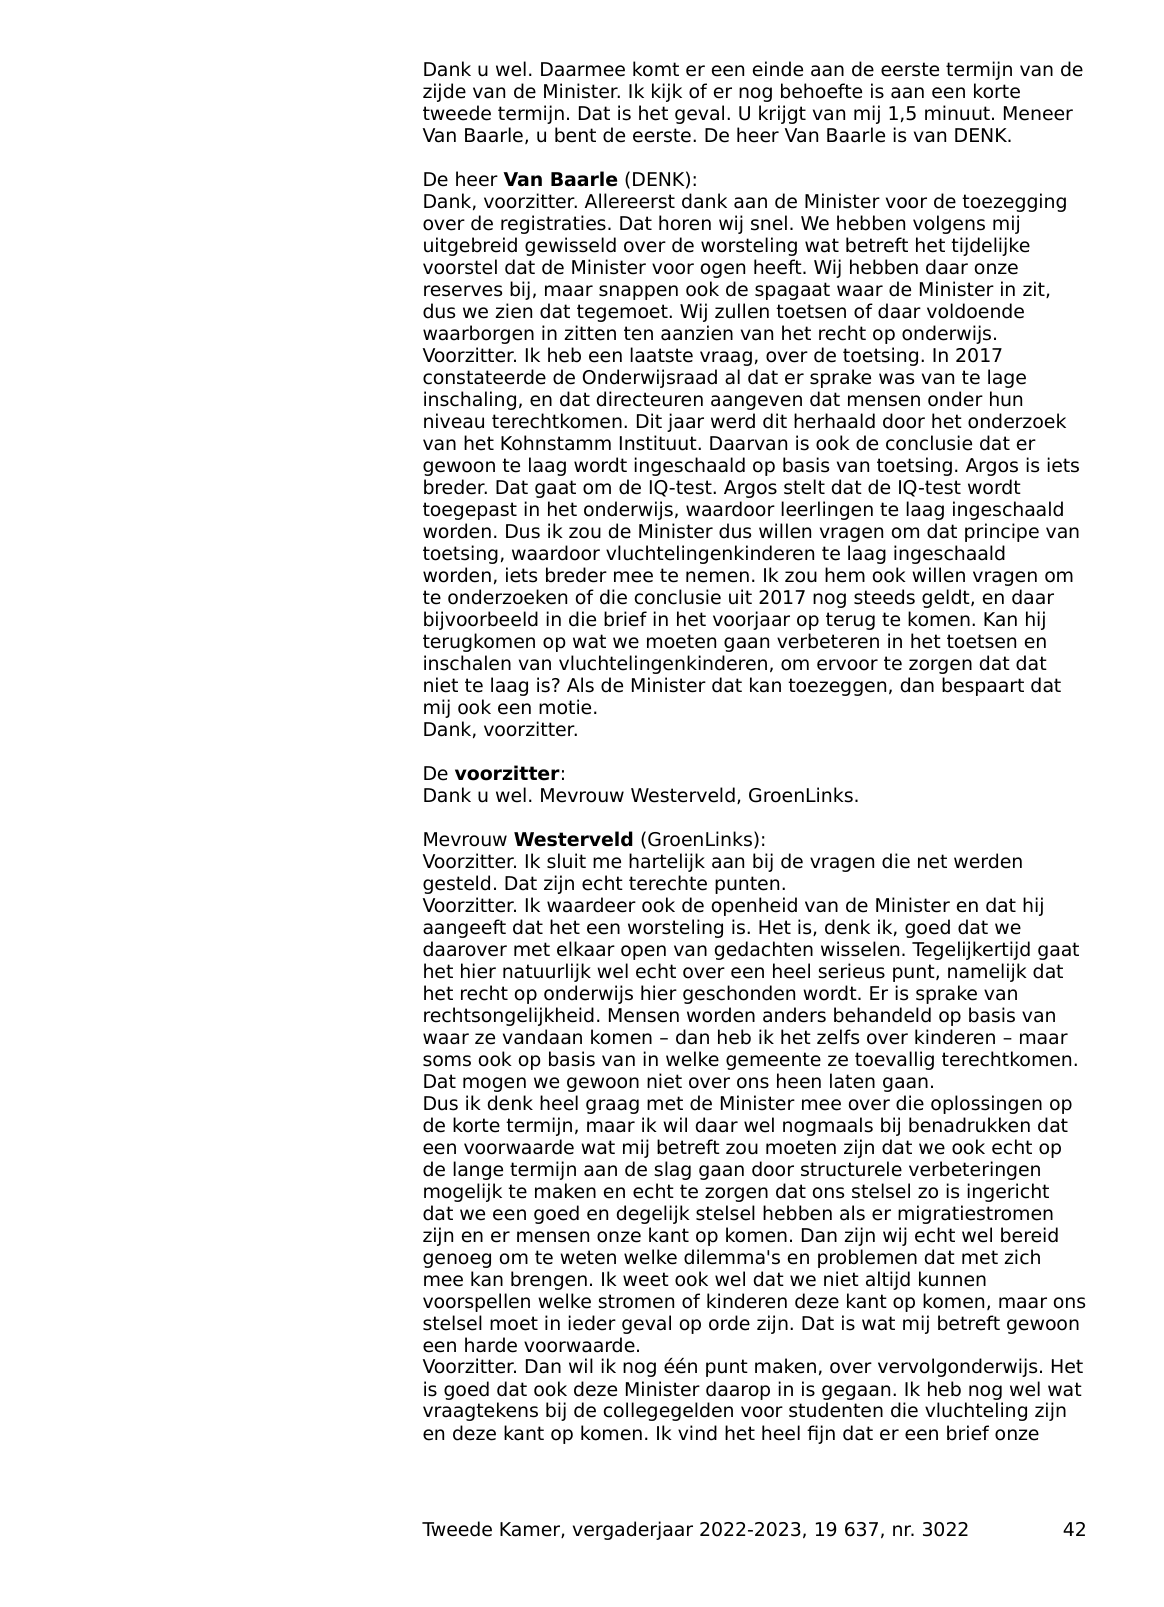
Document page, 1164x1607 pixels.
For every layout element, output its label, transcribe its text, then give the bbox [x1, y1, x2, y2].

text Dank, voorzitter. Allereerst dank aan de Minister voor de toezegging over de registraties. Dat horen wij snel. We hebben volgens mij uitgebreid gewisseld over de worsteling wat betreft het tijdelijke voorstel dat de Minister voor ogen heeft. Wij hebben daar onze reserves bij, maar snappen ook de spagaat waar de Minister in zit, dus we zien dat tegemoet. Wij zullen toetsen of daar voldoende waarborgen in zitten ten aanzien van het recht op onderwijs. [422, 191, 1087, 345]
text Dank, voorzitter. [422, 719, 1087, 741]
text De voorzitter: [422, 763, 1087, 785]
text Voorzitter. Ik sluit me hartelijk aan bij de vragen die net werden gesteld. Dat zijn echt terechte punten. [422, 851, 1087, 895]
text Voorzitter. Ik waardeer ook de openheid van de Minister en dat hij aangeeft dat het een worsteling is. Het is, denk ik, goed dat we daarover met elkaar open van gedachten wisselen. Tegelijkertijd gaat het hier natuurlijk wel echt over een heel serieus punt, namelijk dat het recht op onderwijs hier geschonden wordt. Er is sprake van rechtsongelijkheid. Mensen worden anders behandeld op basis van waar ze vandaan komen – dan heb ik het zelfs over kinderen – maar soms ook op basis van in welke gemeente ze toevallig terechtkomen. Dat mogen we gewoon niet over ons heen laten gaan. [422, 895, 1087, 1093]
text Dank u wel. Daarmee komt er een einde aan de eerste termijn van de zijde van de Minister. Ik kijk of er nog behoefte is aan een korte tweede termijn. Dat is het geval. U krijgt van mij 1,5 minuut. Meneer Van Baarle, u bent de eerste. De heer Van Baarle is van DENK. [422, 59, 1087, 147]
text Voorzitter. Dan wil ik nog één punt maken, over vervolgonderwijs. Het is goed dat ook deze Minister daarop in is gegaan. Ik heb nog wel wat vraagtekens bij de collegegelden voor studenten die vluchteling zijn en deze kant op komen. Ik vind het heel fijn dat er een brief onze [422, 1356, 1087, 1444]
text Mevrouw Westerveld (GroenLinks): [422, 829, 1087, 851]
text De heer Van Baarle (DENK): [422, 169, 1087, 191]
text Voorzitter. Ik heb een laatste vraag, over de toetsing. In 2017 constateerde de Onderwijsraad al dat er sprake was van te lage inschaling, en dat directeuren aangeven dat mensen onder hun niveau terechtkomen. Dit jaar werd dit herhaald door het onderzoek van het Kohnstamm Instituut. Daarvan is ook de conclusie dat er gewoon te laag wordt ingeschaald op basis van toetsing. Argos is iets breder. Dat gaat om de IQ-test. Argos stelt dat de IQ-test wordt toegepast in het onderwijs, waardoor leerlingen te laag ingeschaald worden. Dus ik zou de Minister dus willen vragen om dat principe van toetsing, waardoor vluchtelingenkinderen te laag ingeschaald worden, iets breder mee te nemen. Ik zou hem ook willen vragen om te onderzoeken of die conclusie uit 2017 nog steeds geldt, en daar bijvoorbeeld in die brief in het voorjaar op terug te komen. Kan hij terugkomen op wat we moeten gaan verbeteren in het toetsen en inschalen van vluchtelingenkinderen, om ervoor te zorgen dat dat niet te laag is? Als de Minister dat kan toezeggen, dan bespaart dat mij ook een motie. [422, 345, 1087, 719]
text Dank u wel. Mevrouw Westerveld, GroenLinks. [422, 785, 1087, 807]
text Dus ik denk heel graag met de Minister mee over die oplossingen op de korte termijn, maar ik wil daar wel nogmaals bij benadrukken dat een voorwaarde wat mij betreft zou moeten zijn dat we ook echt op de lange termijn aan de slag gaan door structurele verbeteringen mogelijk te maken en echt te zorgen dat ons stelsel zo is ingericht dat we een goed en degelijk stelsel hebben als er migratiestromen zijn en er mensen onze kant op komen. Dan zijn wij echt wel bereid genoeg om te weten welke dilemma's en problemen dat met zich mee kan brengen. Ik weet ook wel dat we niet altijd kunnen voorspellen welke stromen of kinderen deze kant op komen, maar ons stelsel moet in ieder geval op orde zijn. Dat is wat mij betreft gewoon een harde voorwaarde. [422, 1093, 1087, 1356]
